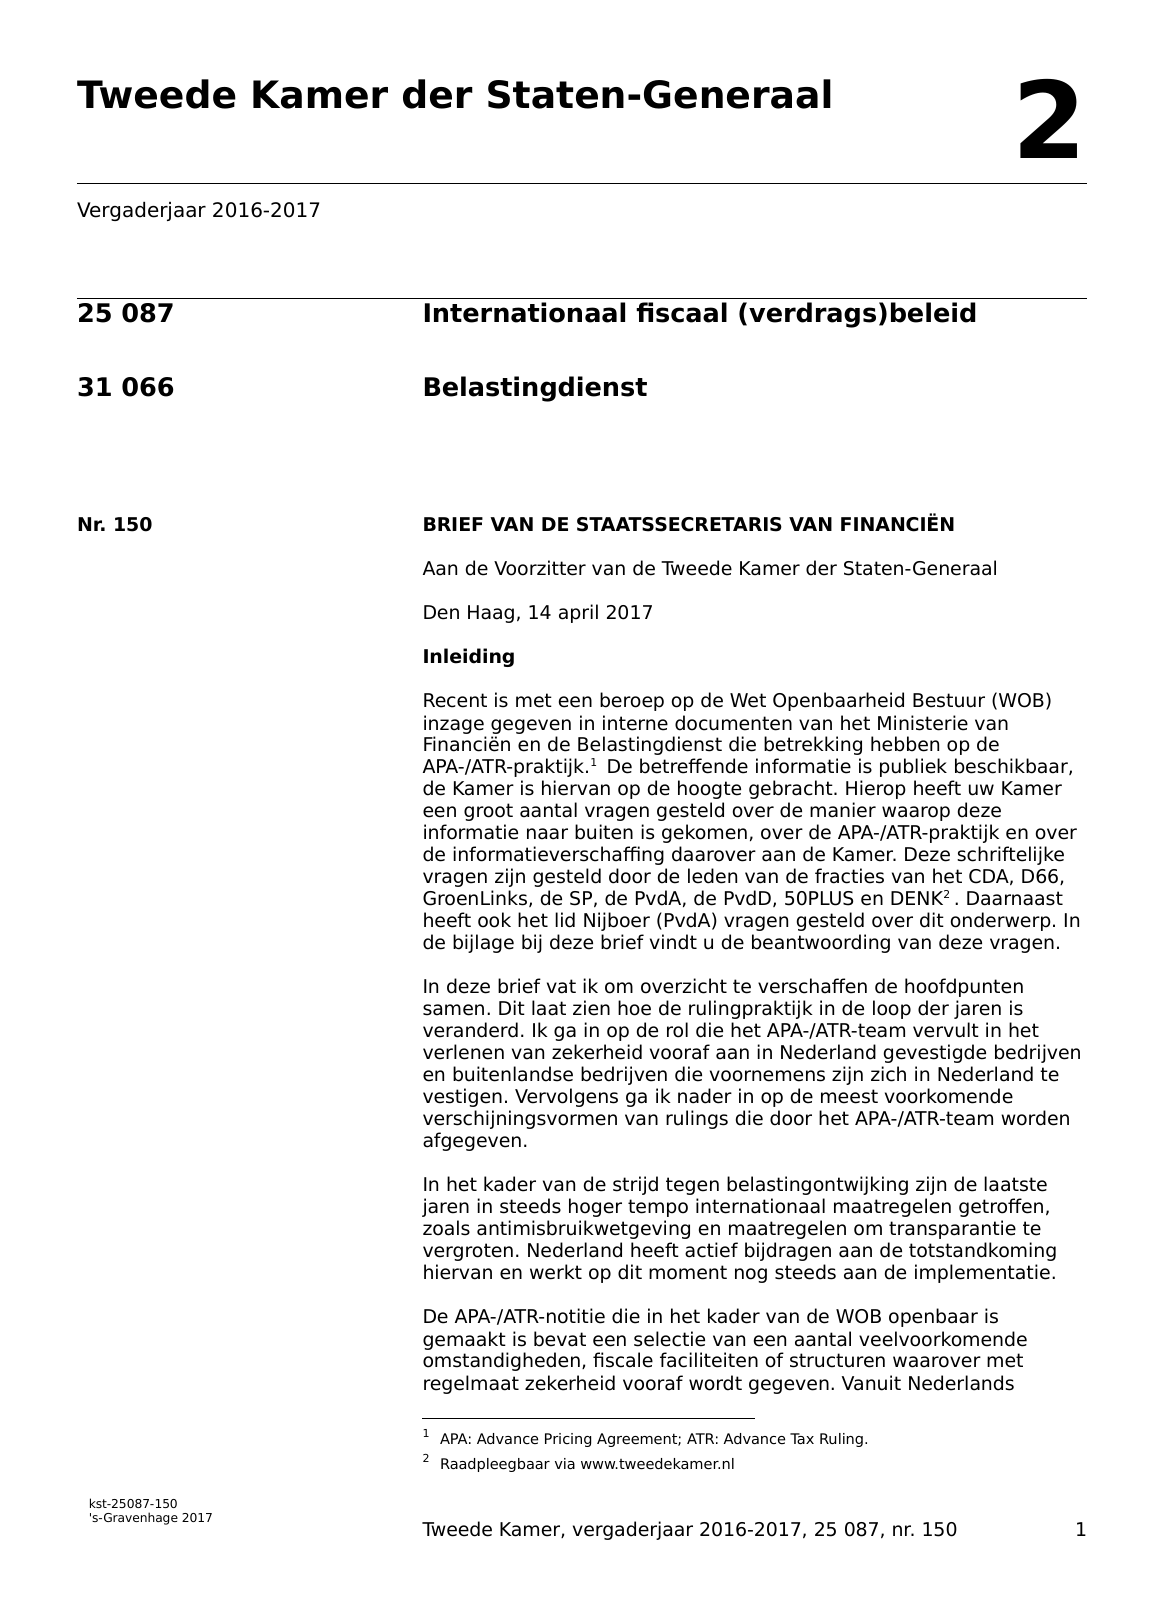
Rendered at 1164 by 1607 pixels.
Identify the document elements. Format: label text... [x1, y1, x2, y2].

subtitle Nr. 150 BRIEF VAN DE STAATSSECRETARIS VAN FINANCIËN [77, 514, 1087, 536]
text kst-25087-150 [88, 1497, 323, 1511]
table_header 2 [886, 59, 1087, 183]
text De APA-/ATR-notitie die in het kader van de WOB openbaar is gemaakt is bevat een selectie van een aantal veelvoorkomende omstandigheden, fiscale faciliteiten of structuren waarover met regelmaat zekerheid vooraf wordt gegeven. Vanuit Nederlands [422, 1306, 1087, 1394]
text Recent is met een beroep op de Wet Openbaarheid Bestuur (WOB) inzage gegeven in interne documenten van het Ministerie van Financiën en de Belastingdienst die betrekking hebben op de APA-/ATR-praktijk. De betreffende informatie is publiek beschikbaar, de Kamer is hiervan op de hoogte gebracht. Hierop heeft uw Kamer een groot aantal vragen gesteld over de manier waarop deze informatie naar buiten is gekomen, over de APA-/ATR-praktijk en over de informatieverschaffing daarover aan de Kamer. Deze schriftelijke vragen zijn gesteld door de leden van de fracties van het CDA, D66, GroenLinks, de SP, de PvdA, de PvdD, 50PLUS en DENK. Daarnaast heeft ook het lid Nijboer (PvdA) vragen gesteld over dit onderwerp. In de bijlage bij deze brief vindt u de beantwoording van deze vragen. [422, 690, 1087, 954]
subtitle 25 087 Internationaal fiscaal (verdrags)beleid [77, 299, 1087, 329]
subtitle 31 066 Belastingdienst [77, 373, 1087, 403]
text APA: Advance Pricing Agreement; ATR: Advance Tax Ruling. [422, 1427, 1087, 1449]
text Aan de Voorzitter van de Tweede Kamer der Staten-Generaal [422, 558, 1087, 580]
table_cell Vergaderjaar 2016-2017 [77, 184, 1087, 298]
text In deze brief vat ik om overzicht te verschaffen de hoofdpunten samen. Dit laat zien hoe de rulingpraktijk in de loop der jaren is veranderd. Ik ga in op de rol die het APA-/ATR-team vervult in het verlenen van zekerheid vooraf aan in Nederland gevestigde bedrijven en buitenlandse bedrijven die voornemens zijn zich in Nederland te vestigen. Vervolgens ga ik nader in op de meest voorkomende verschijningsvormen van rulings die door het APA-/ATR-team worden afgegeven. [422, 976, 1087, 1152]
subtitle Inleiding [422, 646, 1087, 668]
text Raadpleegbaar via www.tweedekamer.nl [422, 1452, 1087, 1474]
table_header Tweede Kamer der Staten-Generaal [77, 59, 886, 183]
text Den Haag, 14 april 2017 [422, 602, 1087, 624]
text 's-Gravenhage 2017 [88, 1511, 323, 1525]
text In het kader van de strijd tegen belastingontwijking zijn de laatste jaren in steeds hoger tempo internationaal maatregelen getroffen, zoals antimisbruikwetgeving en maatregelen om transparantie te vergroten. Nederland heeft actief bijdragen aan de totstandkoming hiervan en werkt op dit moment nog steeds aan de implementatie. [422, 1174, 1087, 1284]
